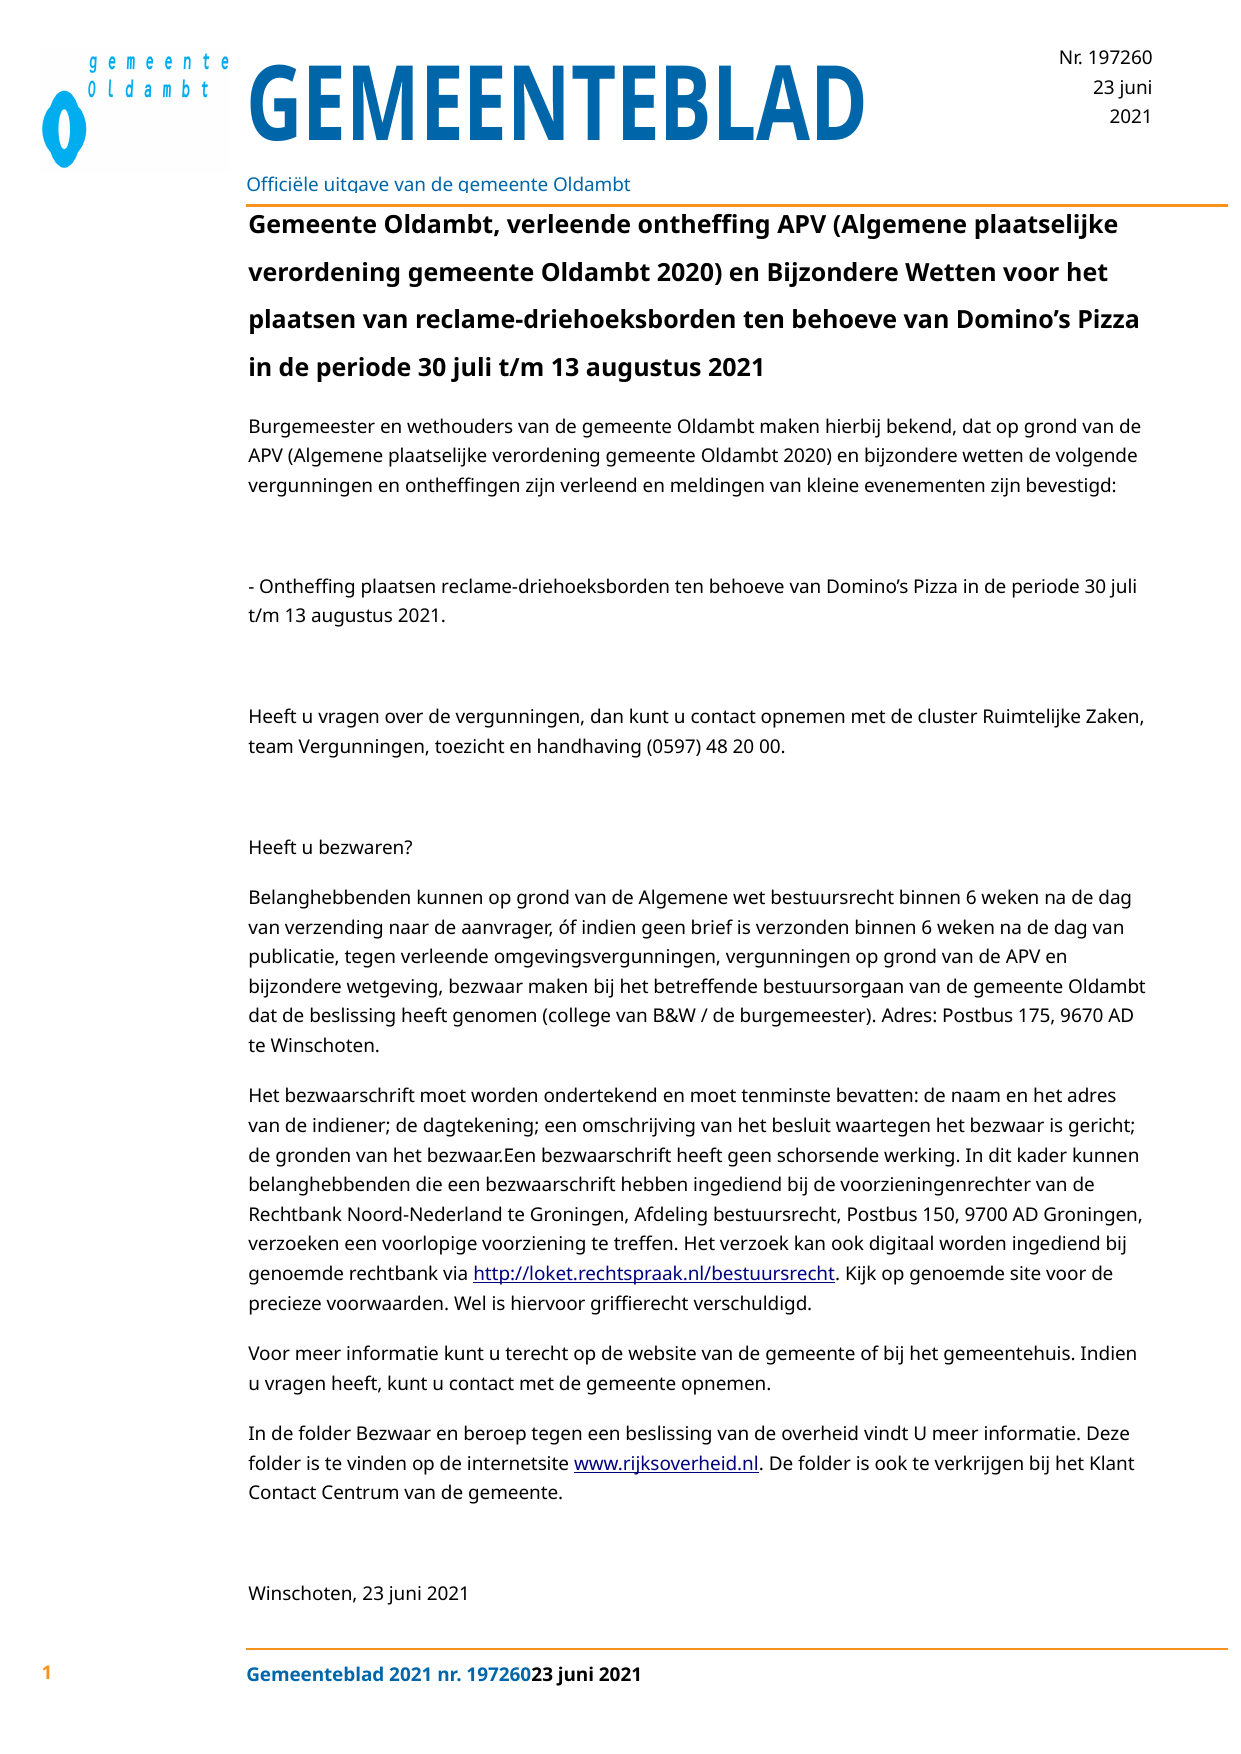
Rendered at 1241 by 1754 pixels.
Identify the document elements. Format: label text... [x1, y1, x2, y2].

text Voor meer informatie kunt u terecht op de website van de gemeente of bij het gemeentehuis. Indien u vragen heeft, kunt u contact met de gemeente opnemen. [248, 1340, 1152, 1396]
text Heeft u bezwaren? [248, 834, 1152, 860]
text - Ontheffing plaatsen reclame-driehoeksborden ten behoeve van Domino’s Pizza in de periode 30 juli t/m 13 augustus 2021. [248, 573, 1152, 628]
text Gemeente Oldambt, verleende ontheffing APV (Algemene plaatselijke verordening gemeente Oldambt 2020) en Bijzondere Wetten voor het plaatsen van reclame-driehoeksborden ten behoeve van Domino’s Pizza in de periode 30 juli t/m 13 augustus 2021 [248, 207, 1152, 384]
picture [41, 47, 231, 172]
text Het bezwaarschrift moet worden ondertekend en moet tenminste bevatten: de naam en het adres van de indiener; de dagtekening; een omschrijving van het besluit waartegen het bezwaar is gericht; de gronden van het bezwaar.Een bezwaarschrift heeft geen schorsende werking. In dit kader kunnen belanghebbenden die een bezwaarschrift hebben ingediend bij de voorzieningenrechter van de Rechtbank Noord-Nederland te Groningen, Afdeling bestuursrecht, Postbus 150, 9700 AD Groningen, verzoeken een voorlopige voorziening te treffen. Het verzoek kan ook digitaal worden ingediend bij genoemde rechtbank via http://loket.rechtspraak.nl/bestuursrecht. Kijk op genoemde site voor de precieze voorwaarden. Wel is hiervoor griffierecht verschuldigd. [248, 1083, 1152, 1316]
text Winschoten, 23 juni 2021 [248, 1580, 1152, 1606]
text Heeft u vragen over de vergunningen, dan kunt u contact opnemen met de cluster Ruimtelijke Zaken, team Vergunningen, toezicht en handhaving (0597) 48 20 00. [248, 703, 1152, 759]
text Burgemeester en wethouders van de gemeente Oldambt maken hierbij bekend, dat op grond van de APV (Algemene plaatselijke verordening gemeente Oldambt 2020) en bijzondere wetten de volgende vergunningen en ontheffingen zijn verleend en meldingen van kleine evenementen zijn bevestigd: [248, 413, 1152, 498]
text Belanghebbenden kunnen op grond van de Algemene wet bestuursrecht binnen 6 weken na de dag van verzending naar de aanvrager, óf indien geen brief is verzonden binnen 6 weken na de dag van publicatie, tegen verleende omgevingsvergunningen, vergunningen op grond van de APV en bijzondere wetgeving, bezwaar maken bij het betreffende bestuursorgaan van de gemeente Oldambt dat de beslissing heeft genomen (college van B&W / de burgemeester). Adres: Postbus 175, 9670 AD te Winschoten. [248, 884, 1152, 1058]
text In de folder Bezwaar en beroep tegen een beslissing van de overheid vindt U meer informatie. Deze folder is te vinden op de internetsite www.rijksoverheid.nl. De folder is ook te verkrijgen bij het Klant Contact Centrum van de gemeente. [248, 1420, 1152, 1505]
